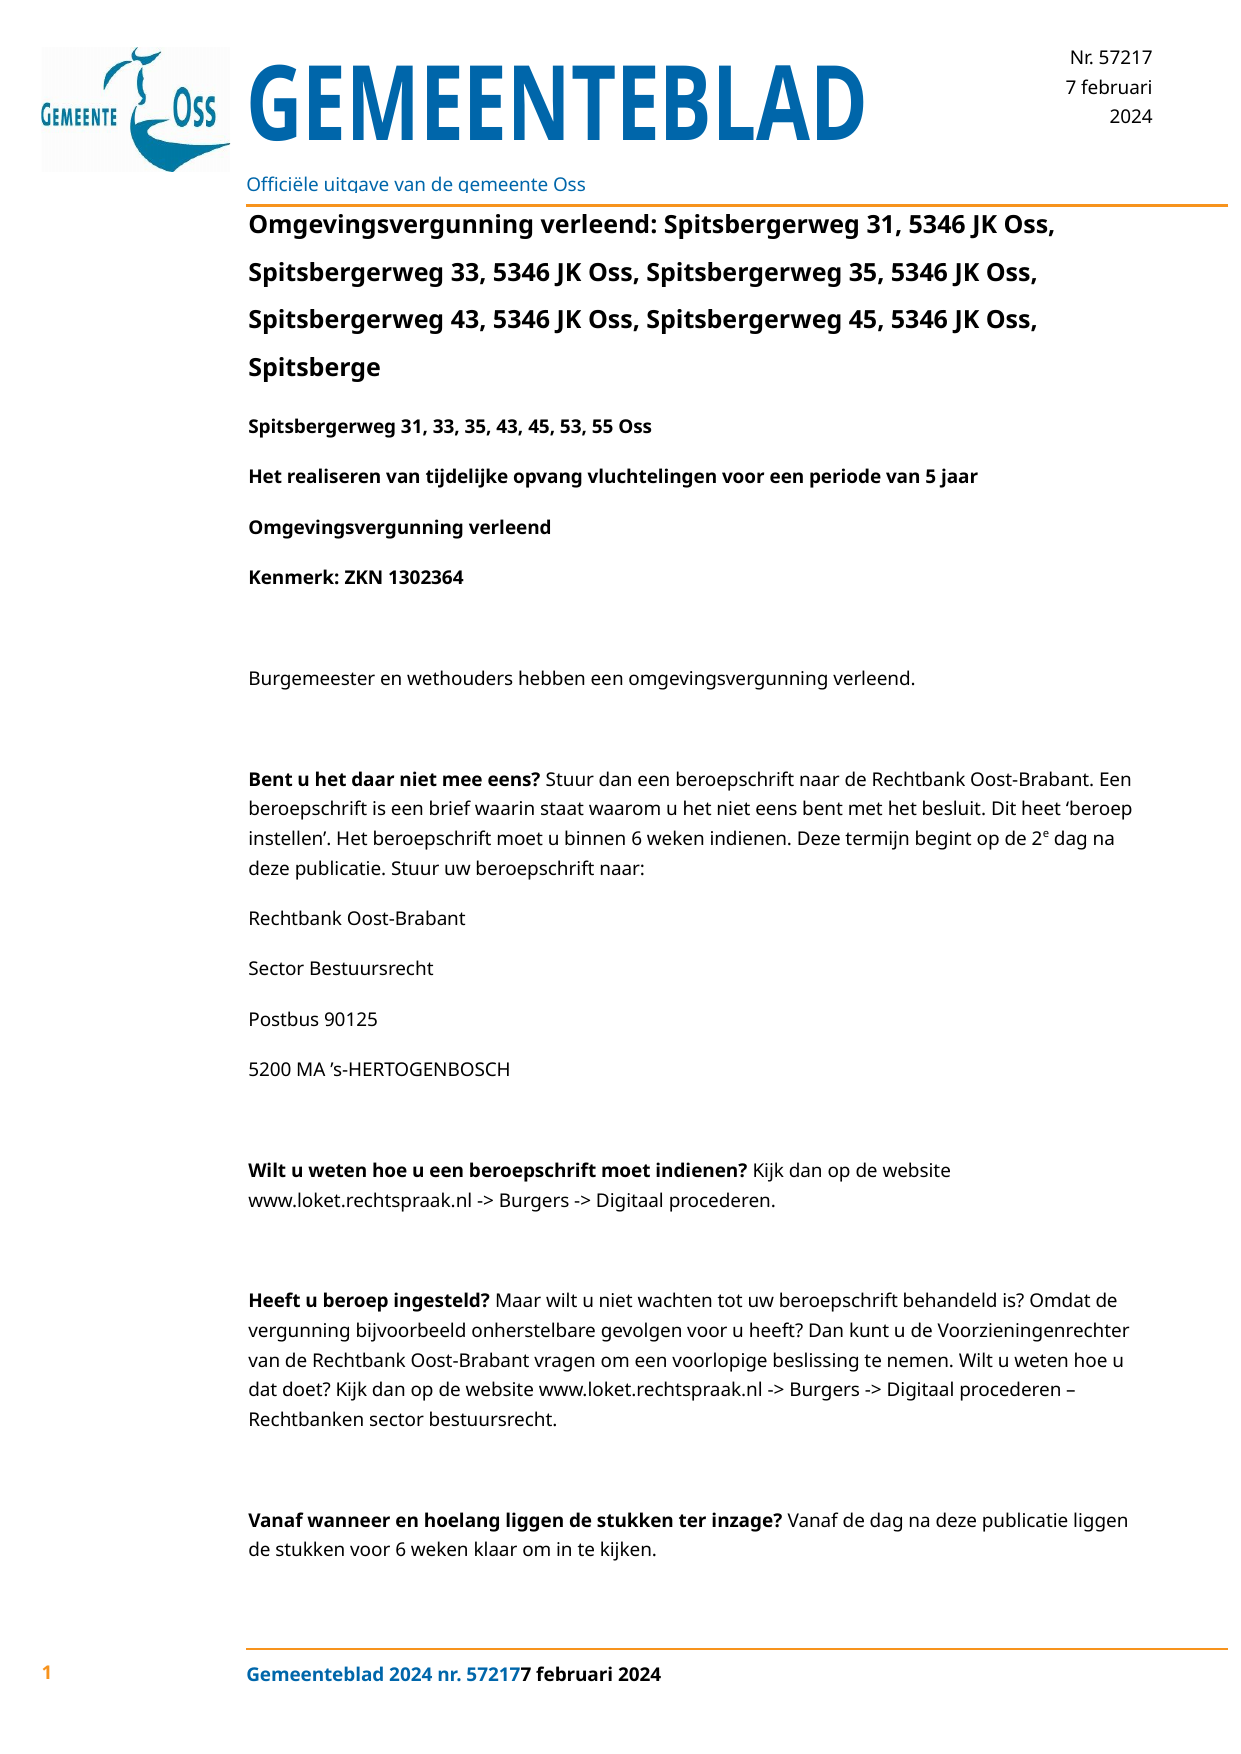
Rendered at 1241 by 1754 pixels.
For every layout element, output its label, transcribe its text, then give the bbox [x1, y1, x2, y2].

text Burgemeester en wethouders hebben een omgevingsvergunning verleend. [248, 665, 1152, 691]
text Wilt u weten hoe u een beroepschrift moet indienen? Kijk dan op de website www.loket.rechtspraak.nl -> Burgers -> Digitaal procederen. [248, 1157, 1152, 1213]
text Omgevingsvergunning verleend: Spitsbergerweg 31, 5346 JK Oss, Spitsbergerweg 33, 5346 JK Oss, Spitsbergerweg 35, 5346 JK Oss, Spitsbergerweg 43, 5346 JK Oss, Spitsbergerweg 45, 5346 JK Oss, Spitsberge [248, 207, 1152, 384]
text Sector Bestuursrecht [248, 956, 1152, 981]
text Het realiseren van tijdelijke opvang vluchtelingen voor een periode van 5 jaar [248, 463, 1152, 489]
text Heeft u beroep ingesteld? Maar wilt u niet wachten tot uw beroepschrift behandeld is? Omdat de vergunning bijvoorbeeld onherstelbare gevolgen voor u heeft? Dan kunt u de Voorzieningenrechter van de Rechtbank Oost-Brabant vragen om een voorlopige beslissing te nemen. Wilt u weten hoe u dat doet? Kijk dan op de website www.loket.rechtspraak.nl -> Burgers -> Digitaal procederen – Rechtbanken sector bestuursrecht. [248, 1288, 1152, 1432]
text Kenmerk: ZKN 1302364 [248, 564, 1152, 590]
text Omgevingsvergunning verleend [248, 514, 1152, 540]
text Postbus 90125 [248, 1006, 1152, 1032]
text Bent u het daar niet mee eens? Stuur dan een beroepschrift naar de Rechtbank Oost-Brabant. Een beroepschrift is een brief waarin staat waarom u het niet eens bent met het besluit. Dit heet ‘beroep instellen’. Het beroepschrift moet u binnen 6 weken indienen. Deze termijn begint op de 2e dag na deze publicatie. Stuur uw beroepschrift naar: [248, 766, 1152, 881]
text Rechtbank Oost-Brabant [248, 905, 1152, 931]
text 5200 MA ’s-HERTOGENBOSCH [248, 1056, 1152, 1082]
text Spitsbergerweg 31, 33, 35, 43, 45, 53, 55 Oss [248, 413, 1152, 439]
picture [41, 47, 231, 172]
text Vanaf wanneer en hoelang liggen de stukken ter inzage? Vanaf de dag na deze publicatie liggen de stukken voor 6 weken klaar om in te kijken. [248, 1507, 1152, 1562]
